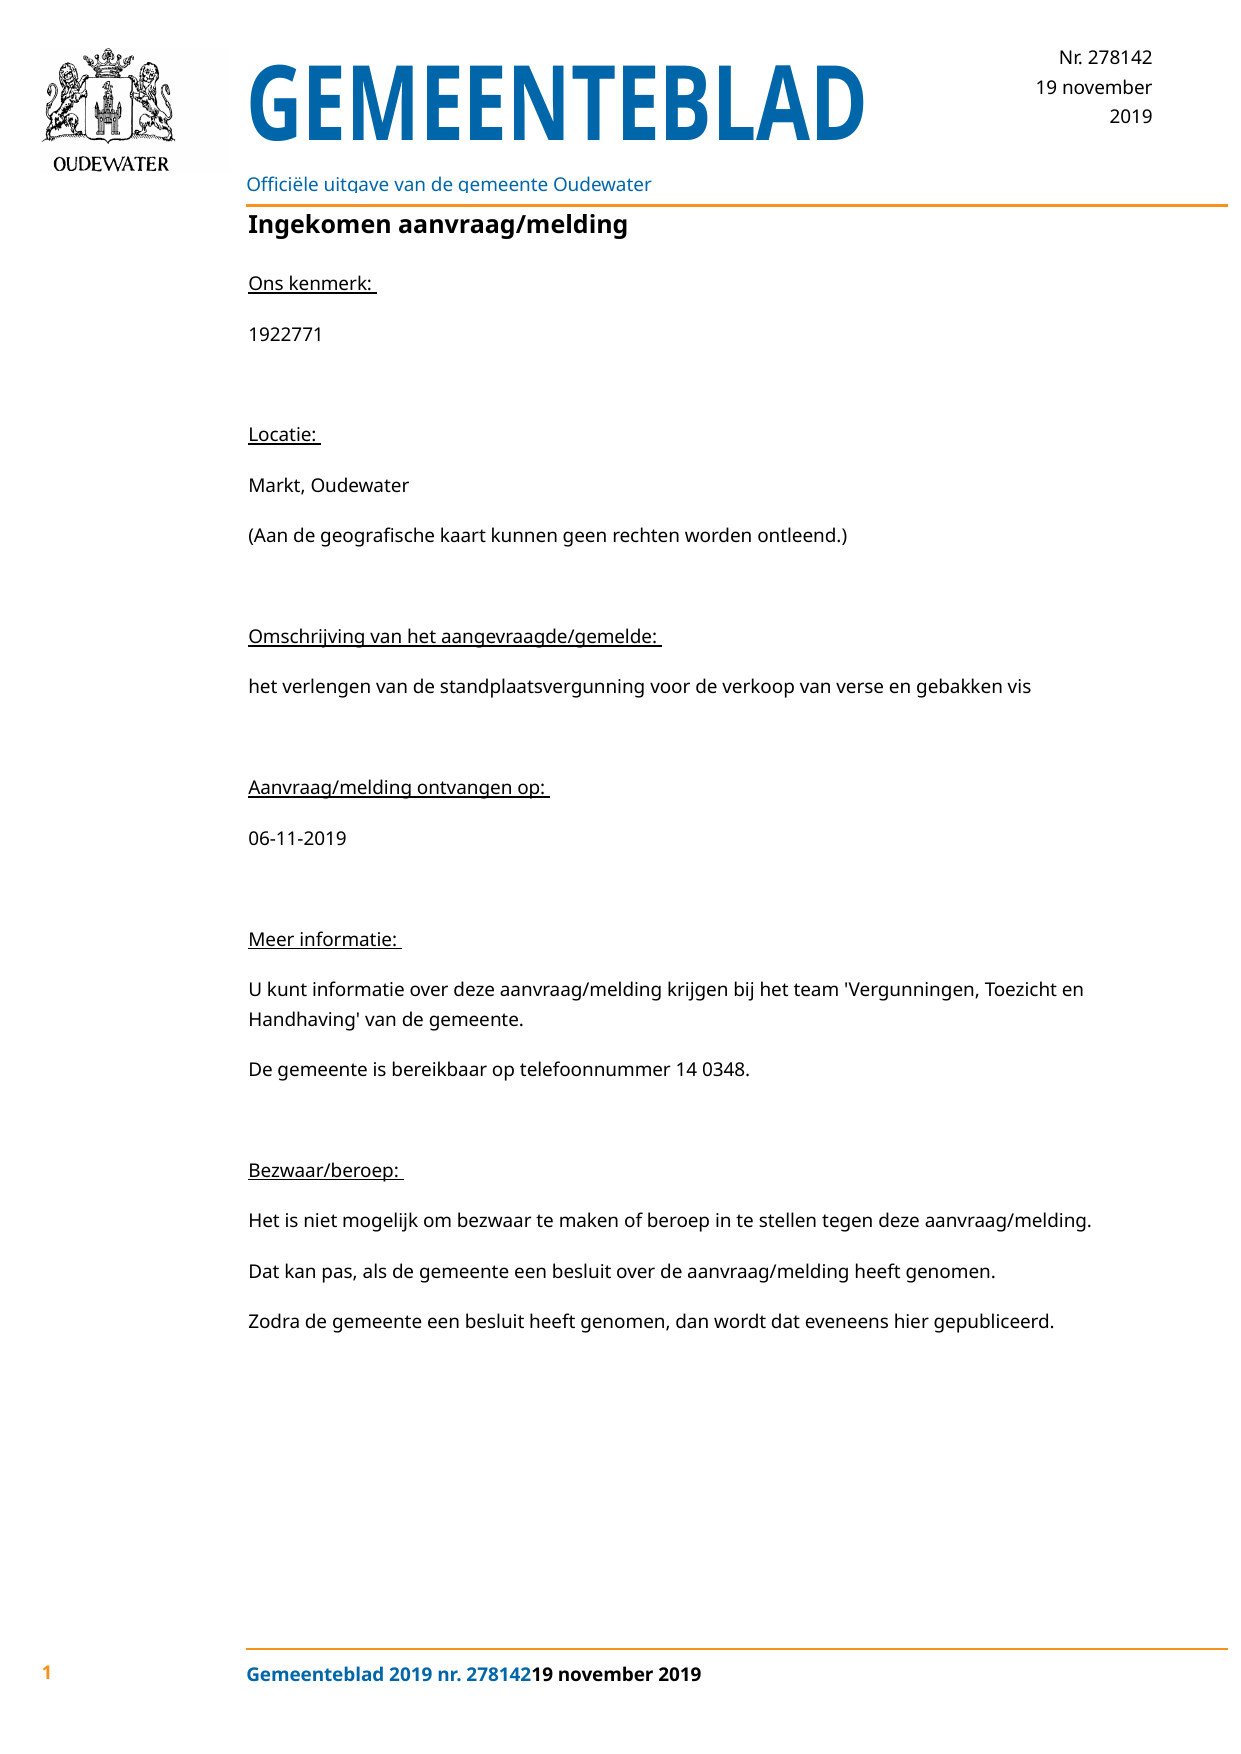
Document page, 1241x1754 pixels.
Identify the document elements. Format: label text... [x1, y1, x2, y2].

text Het is niet mogelijk om bezwaar te maken of beroep in te stellen tegen deze aanvraag/melding. [248, 1207, 1152, 1233]
text (Aan de geografische kaart kunnen geen rechten worden ontleend.) [248, 522, 1152, 548]
picture [41, 47, 231, 172]
text De gemeente is bereikbaar op telefoonnummer 14 0348. [248, 1056, 1152, 1082]
text Ons kenmerk: [248, 270, 1152, 296]
text 06-11-2019 [248, 825, 1152, 851]
text het verlengen van de standplaatsvergunning voor de verkoop van verse en gebakken vis [248, 674, 1152, 699]
text 1922771 [248, 321, 1152, 346]
text Bezwaar/beroep: [248, 1157, 1152, 1183]
text Zodra de gemeente een besluit heeft genomen, dan wordt dat eveneens hier gepubliceerd. [248, 1308, 1152, 1334]
text Ingekomen aanvraag/melding [248, 207, 1152, 241]
text Markt, Oudewater [248, 472, 1152, 498]
text Meer informatie: [248, 926, 1152, 951]
text Aanvraag/melding ontvangen op: [248, 774, 1152, 800]
text Dat kan pas, als de gemeente een besluit over de aanvraag/melding heeft genomen. [248, 1258, 1152, 1283]
text Omschrijving van het aangevraagde/gemelde: [248, 623, 1152, 649]
text U kunt informatie over deze aanvraag/melding krijgen bij het team 'Vergunningen, Toezicht en Handhaving' van de gemeente. [248, 976, 1152, 1031]
text Locatie: [248, 422, 1152, 447]
